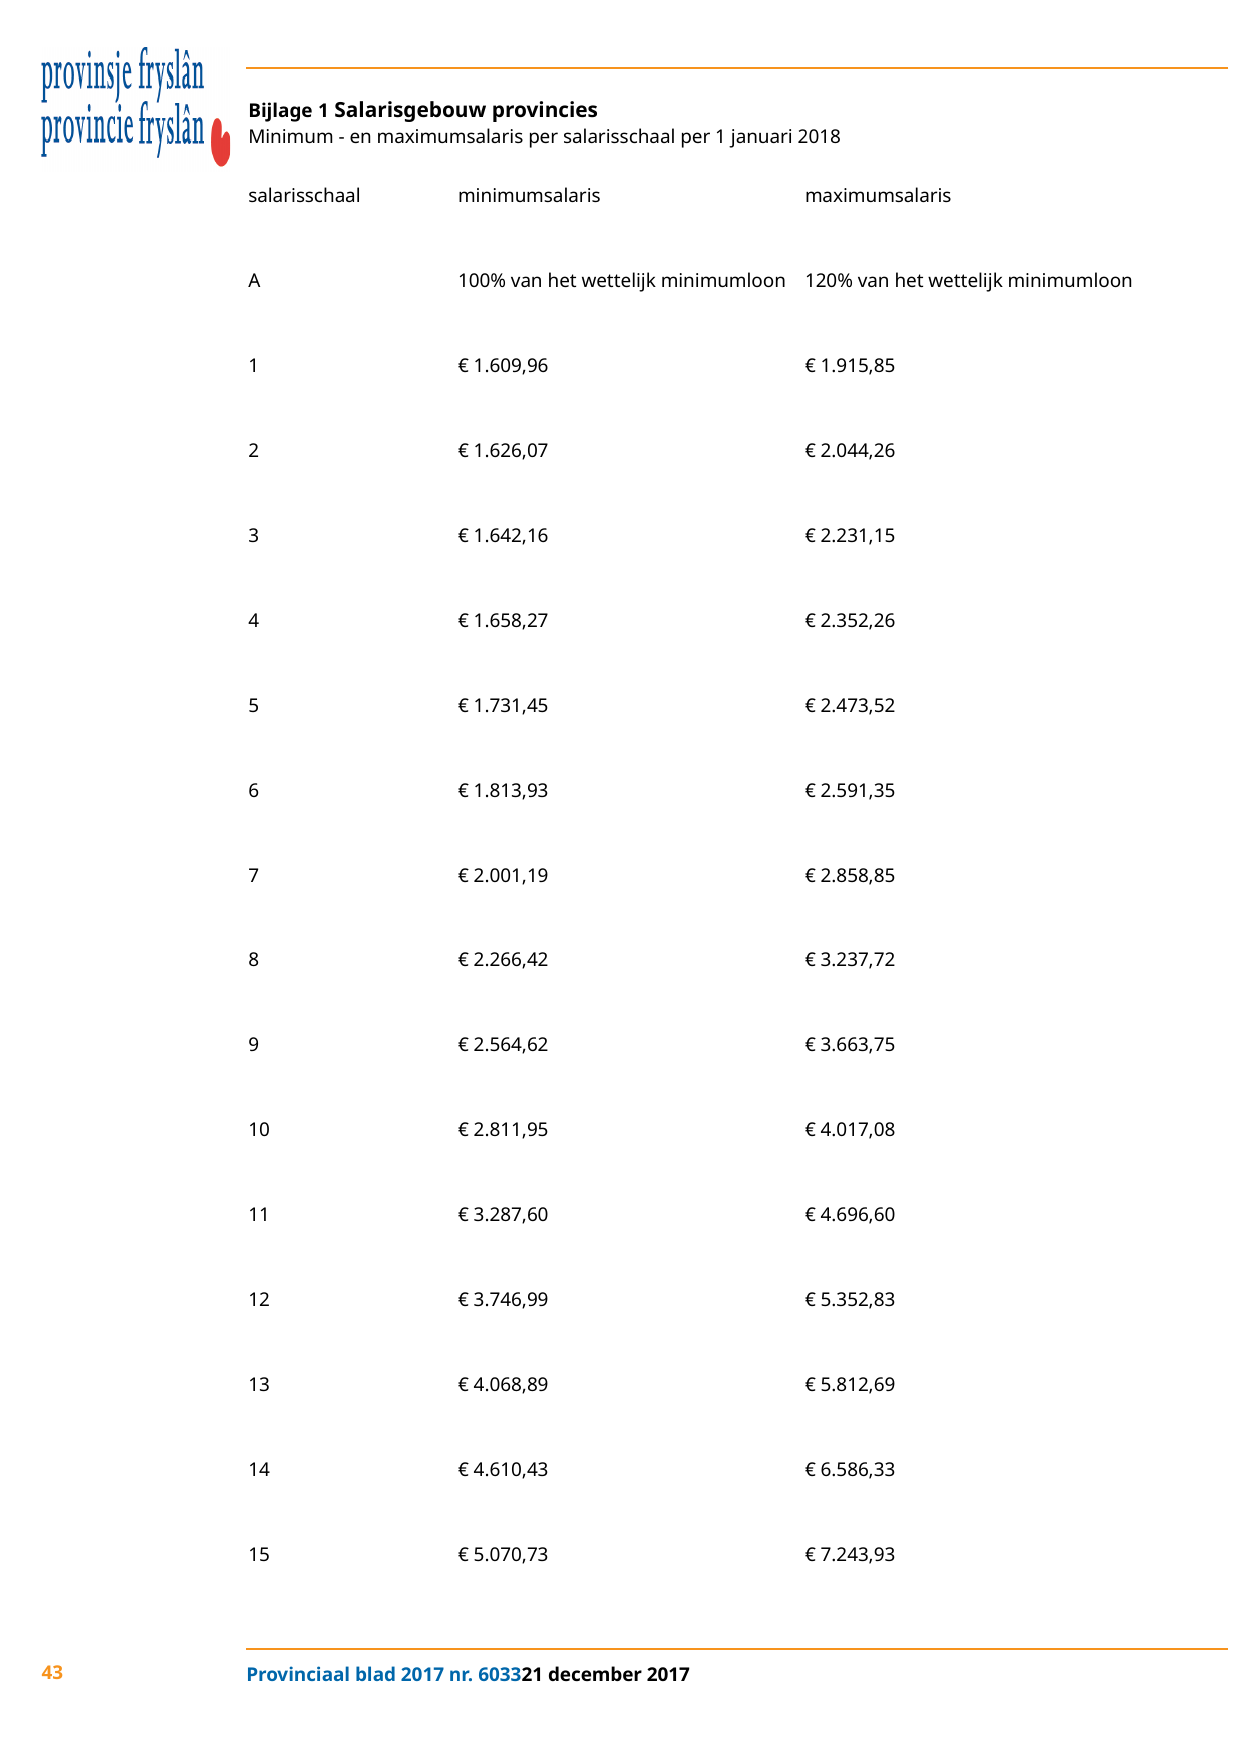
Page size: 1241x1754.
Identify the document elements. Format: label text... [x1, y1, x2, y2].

table_cell € 1.658,27 [458, 578, 805, 662]
table_cell 8 [248, 917, 458, 1002]
table_header minimumsalaris [458, 153, 805, 238]
table_cell € 5.070,73 [458, 1511, 805, 1596]
table_cell € 2.858,85 [805, 832, 1152, 917]
table_cell 3 [248, 493, 458, 577]
table_cell 120% van het wettelijk minimumloon [805, 238, 1152, 323]
table_cell 1 [248, 323, 458, 408]
table_cell 14 [248, 1426, 458, 1511]
table_cell € 2.044,26 [805, 408, 1152, 493]
table_cell 9 [248, 1002, 458, 1087]
table_cell € 2.811,95 [458, 1087, 805, 1172]
picture [41, 47, 231, 172]
table_cell 12 [248, 1257, 458, 1342]
table_cell 4 [248, 578, 458, 662]
table_cell € 6.586,33 [805, 1426, 1152, 1511]
table_cell 2 [248, 408, 458, 493]
table_cell 7 [248, 832, 458, 917]
table_cell € 4.610,43 [458, 1426, 805, 1511]
table_cell € 3.287,60 [458, 1172, 805, 1257]
table_cell € 4.068,89 [458, 1342, 805, 1426]
table_cell € 3.237,72 [805, 917, 1152, 1002]
table_cell € 2.564,62 [458, 1002, 805, 1087]
table_header maximumsalaris [805, 153, 1152, 238]
table_cell 13 [248, 1342, 458, 1426]
table_cell A [248, 238, 458, 323]
table_cell 100% van het wettelijk minimumloon [458, 238, 805, 323]
table_cell € 2.001,19 [458, 832, 805, 917]
table_cell € 3.746,99 [458, 1257, 805, 1342]
table_cell 11 [248, 1172, 458, 1257]
table_cell € 5.812,69 [805, 1342, 1152, 1426]
table_cell € 4.696,60 [805, 1172, 1152, 1257]
table_cell € 2.473,52 [805, 663, 1152, 747]
table_cell € 1.642,16 [458, 493, 805, 577]
text Bijlage 1 Salarisgebouw provincies [248, 95, 1152, 123]
table_cell € 1.813,93 [458, 747, 805, 832]
table_cell € 2.266,42 [458, 917, 805, 1002]
table_cell € 1.731,45 [458, 663, 805, 747]
table_cell € 2.352,26 [805, 578, 1152, 662]
table_cell € 2.591,35 [805, 747, 1152, 832]
table_cell € 1.626,07 [458, 408, 805, 493]
table_header salarisschaal [248, 153, 458, 238]
table_cell € 7.243,93 [805, 1511, 1152, 1596]
table_cell € 4.017,08 [805, 1087, 1152, 1172]
table_cell € 3.663,75 [805, 1002, 1152, 1087]
table_cell € 1.609,96 [458, 323, 805, 408]
table_cell € 5.352,83 [805, 1257, 1152, 1342]
table_cell 15 [248, 1511, 458, 1596]
table_cell € 2.231,15 [805, 493, 1152, 577]
table_cell € 1.915,85 [805, 323, 1152, 408]
table_cell 5 [248, 663, 458, 747]
table_cell 10 [248, 1087, 458, 1172]
table_cell 6 [248, 747, 458, 832]
text Minimum - en maximumsalaris per salarisschaal per 1 januari 2018 [248, 123, 1152, 149]
